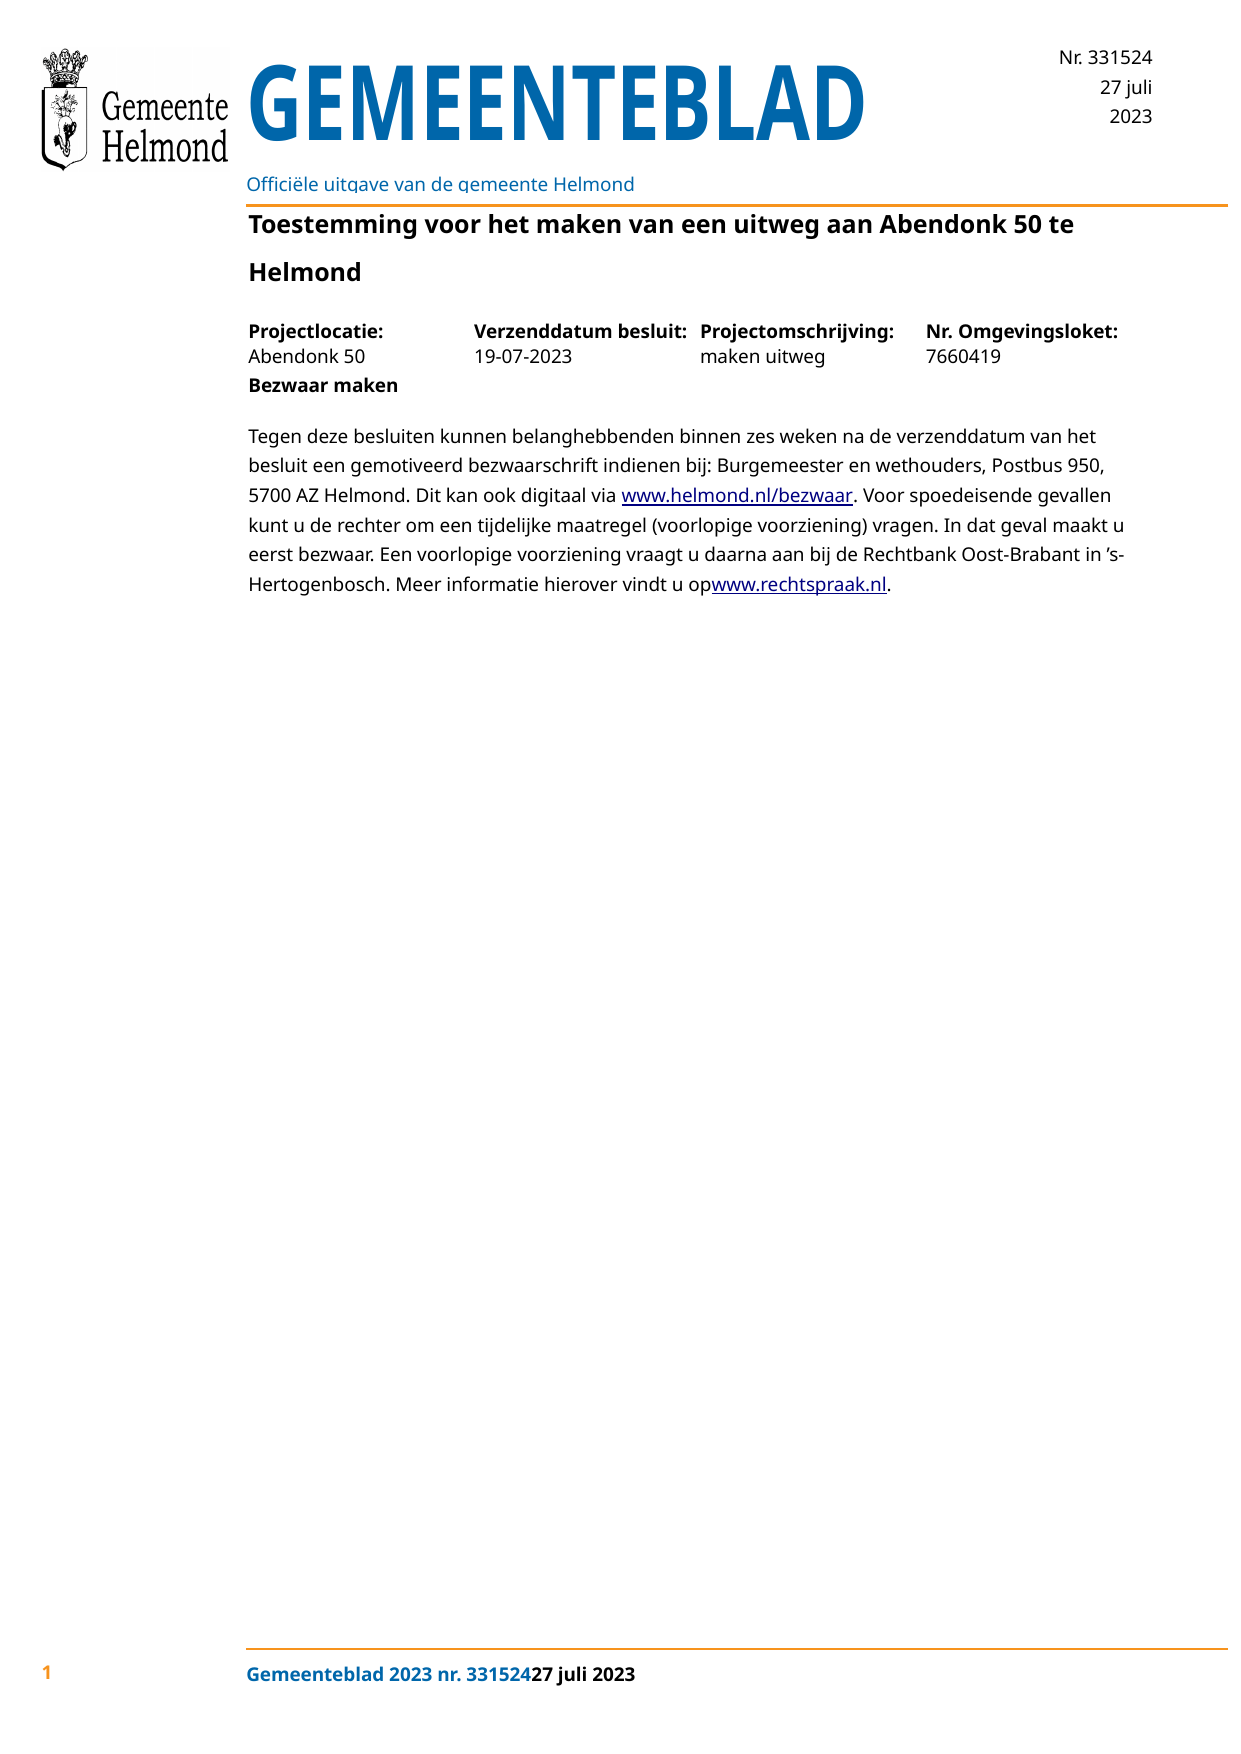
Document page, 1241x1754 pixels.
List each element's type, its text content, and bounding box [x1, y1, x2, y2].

table_header Nr. Omgevingsloket: [926, 318, 1152, 344]
table_cell 19-07-2023 [474, 344, 700, 369]
text Bezwaar maken [248, 373, 1152, 398]
table_cell Abendonk 50 [248, 344, 474, 369]
table_header Projectomschrijving: [700, 318, 926, 344]
picture [41, 47, 231, 172]
table_header Verzenddatum besluit: [474, 318, 700, 344]
table_cell 7660419 [926, 344, 1152, 369]
table_cell maken uitweg [700, 344, 926, 369]
text Tegen deze besluiten kunnen belanghebbenden binnen zes weken na de verzenddatum van het besluit een gemotiveerd bezwaarschrift indienen bij: Burgemeester en wethouders, Postbus 950, 5700 AZ Helmond. Dit kan ook digitaal via www.helmond.nl/bezwaar. Voor spoedeisende gevallen kunt u de rechter om een tijdelijke maatregel (voorlopige voorziening) vragen. In dat geval maakt u eerst bezwaar. Een voorlopige voorziening vraagt u daarna aan bij de Rechtbank Oost-Brabant in ’s-Hertogenbosch. Meer informatie hierover vindt u opwww.rechtspraak.nl. [248, 423, 1152, 597]
text Toestemming voor het maken van een uitweg aan Abendonk 50 te Helmond [248, 207, 1152, 288]
table_header Projectlocatie: [248, 318, 474, 344]
